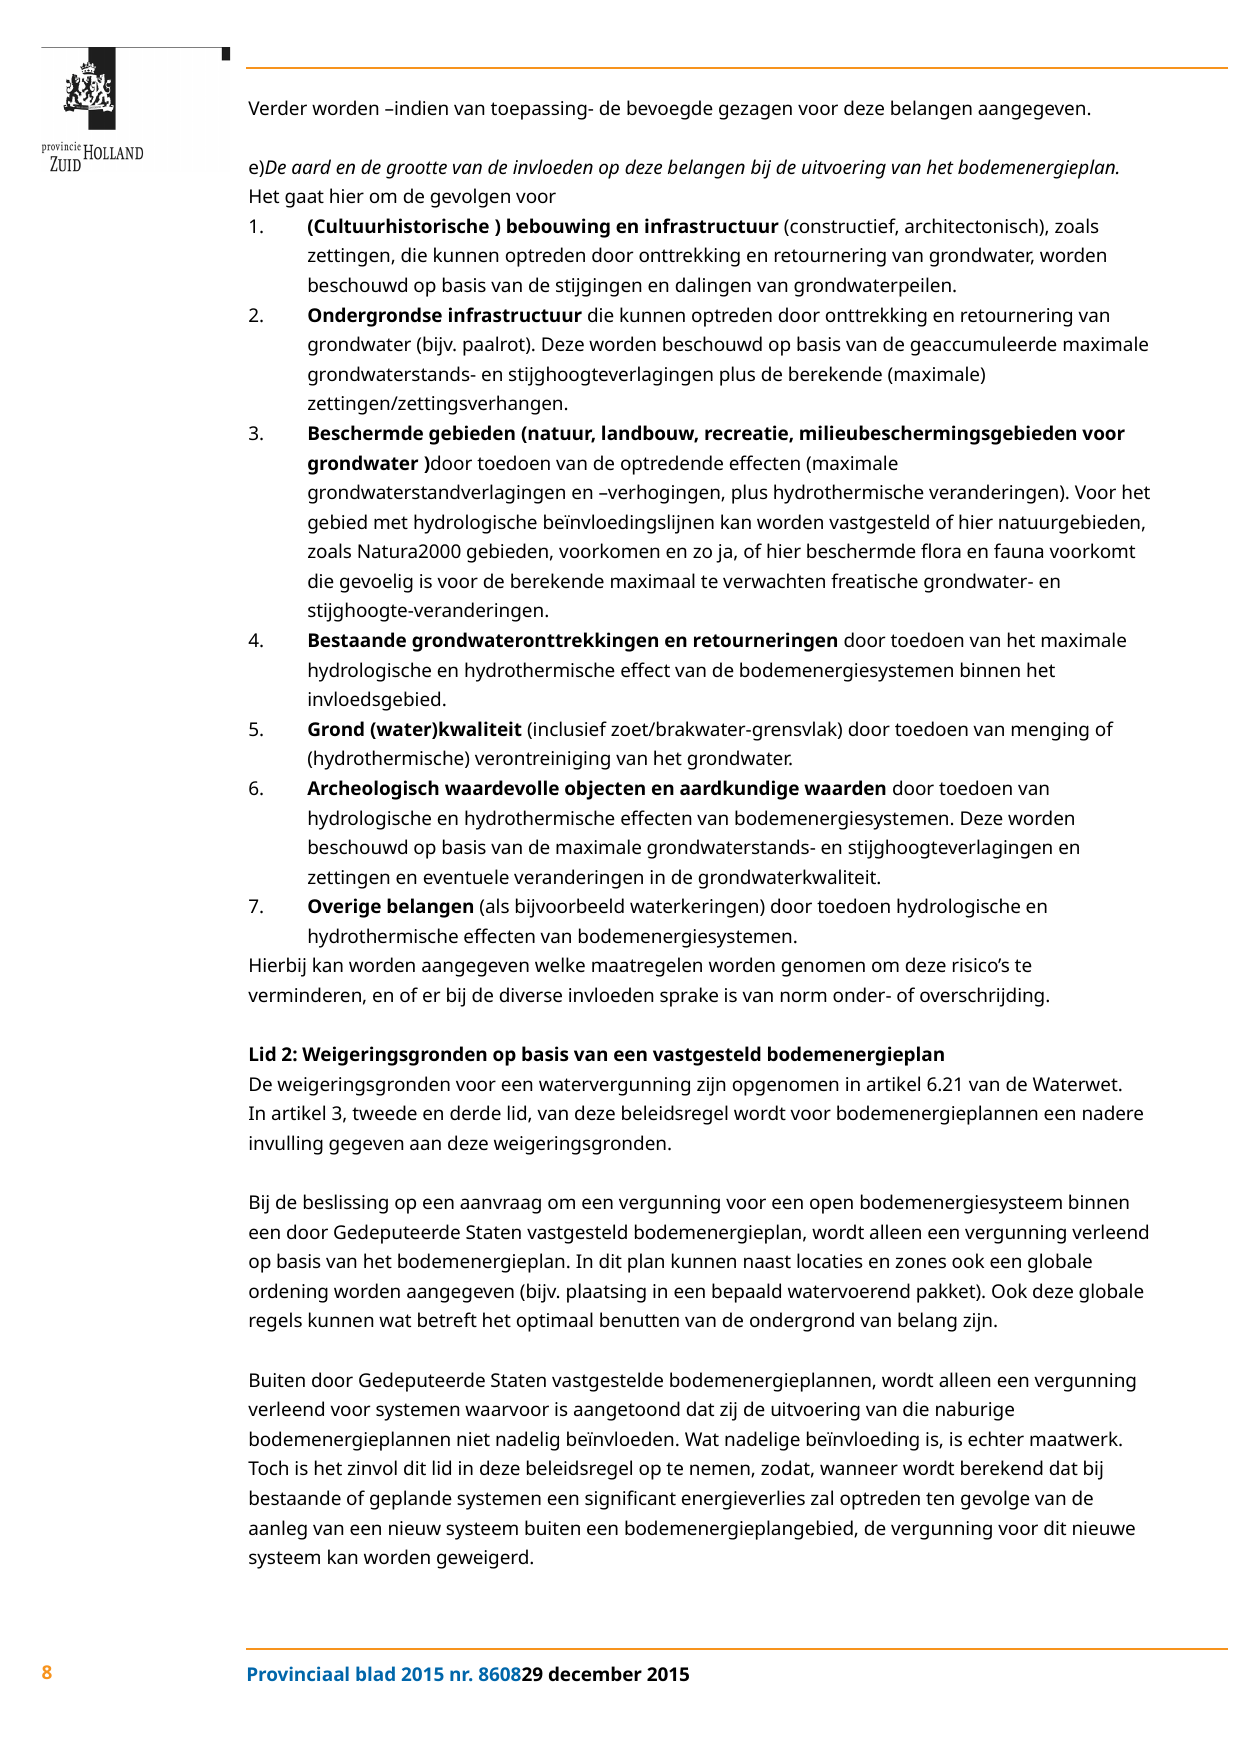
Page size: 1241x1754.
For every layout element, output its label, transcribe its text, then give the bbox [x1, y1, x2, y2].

picture [41, 47, 231, 172]
list Beschermde gebieden (natuur, landbouw, recreatie, milieubeschermingsgebieden voor grondwater )door toedoen van de optredende effecten (maximale grondwaterstandverlagingen en –verhogingen, plus hydrothermische veranderingen). Voor het gebied met hydrologische beïnvloedingslijnen kan worden vastgesteld of hier natuurgebieden, zoals Natura2000 gebieden, voorkomen en zo ja, of hier beschermde flora en fauna voorkomt die gevoelig is voor de berekende maximaal te verwachten freatische grondwater- en stijghoogte-veranderingen. [248, 420, 1152, 623]
list Archeologisch waardevolle objecten en aardkundige waarden door toedoen van hydrologische en hydrothermische effecten van bodemenergiesystemen. Deze worden beschouwd op basis van de maximale grondwaterstands- en stijghoogteverlagingen en zettingen en eventuele veranderingen in de grondwaterkwaliteit. [248, 775, 1152, 890]
list Overige belangen (als bijvoorbeeld waterkeringen) door toedoen hydrologische en hydrothermische effecten van bodemenergiesystemen. [248, 893, 1152, 949]
text e)De aard en de grootte van de invloeden op deze belangen bij de uitvoering van het bodemenergieplan. [248, 154, 1152, 180]
text Verder worden –indien van toepassing- de bevoegde gezagen voor deze belangen aangegeven. [248, 95, 1152, 121]
list Grond (water)kwaliteit (inclusief zoet/brakwater-grensvlak) door toedoen van menging of (hydrothermische) verontreiniging van het grondwater. [248, 716, 1152, 771]
text In artikel 3, tweede en derde lid, van deze beleidsregel wordt voor bodemenergieplannen een nadere invulling gegeven aan deze weigeringsgronden. [248, 1101, 1152, 1156]
text Hierbij kan worden aangegeven welke maatregelen worden genomen om deze risico’s te verminderen, en of er bij de diverse invloeden sprake is van norm onder- of overschrijding. [248, 953, 1152, 1008]
list Ondergrondse infrastructuur die kunnen optreden door onttrekking en retournering van grondwater (bijv. paalrot). Deze worden beschouwd op basis van de geaccumuleerde maximale grondwaterstands- en stijghoogteverlagingen plus de berekende (maximale) zettingen/zettingsverhangen. [248, 302, 1152, 416]
text Lid 2: Weigeringsgronden op basis van een vastgesteld bodemenergieplan [248, 1041, 1152, 1067]
text Bij de beslissing op een aanvraag om een vergunning voor een open bodemenergiesysteem binnen een door Gedeputeerde Staten vastgesteld bodemenergieplan, wordt alleen een vergunning verleend op basis van het bodemenergieplan. In dit plan kunnen naast locaties en zones ook een globale ordening worden aangegeven (bijv. plaatsing in een bepaald watervoerend pakket). Ook deze globale regels kunnen wat betreft het optimaal benutten van de ondergrond van belang zijn. [248, 1189, 1152, 1333]
list Bestaande grondwateronttrekkingen en retourneringen door toedoen van het maximale hydrologische en hydrothermische effect van de bodemenergiesystemen binnen het invloedsgebied. [248, 627, 1152, 712]
text Het gaat hier om de gevolgen voor [248, 183, 1152, 209]
text Buiten door Gedeputeerde Staten vastgestelde bodemenergieplannen, wordt alleen een vergunning verleend voor systemen waarvoor is aangetoond dat zij de uitvoering van die naburige bodemenergieplannen niet nadelig beïnvloeden. Wat nadelige beïnvloeding is, is echter maatwerk. Toch is het zinvol dit lid in deze beleidsregel op te nemen, zodat, wanneer wordt berekend dat bij bestaande of geplande systemen een significant energieverlies zal optreden ten gevolge van de aanleg van een nieuw systeem buiten een bodemenergieplangebied, de vergunning voor dit nieuwe systeem kan worden geweigerd. [248, 1367, 1152, 1570]
list (Cultuurhistorische ) bebouwing en infrastructuur (constructief, architectonisch), zoals zettingen, die kunnen optreden door onttrekking en retournering van grondwater, worden beschouwd op basis van de stijgingen en dalingen van grondwaterpeilen. [248, 213, 1152, 298]
text De weigeringsgronden voor een watervergunning zijn opgenomen in artikel 6.21 van de Waterwet. [248, 1071, 1152, 1097]
